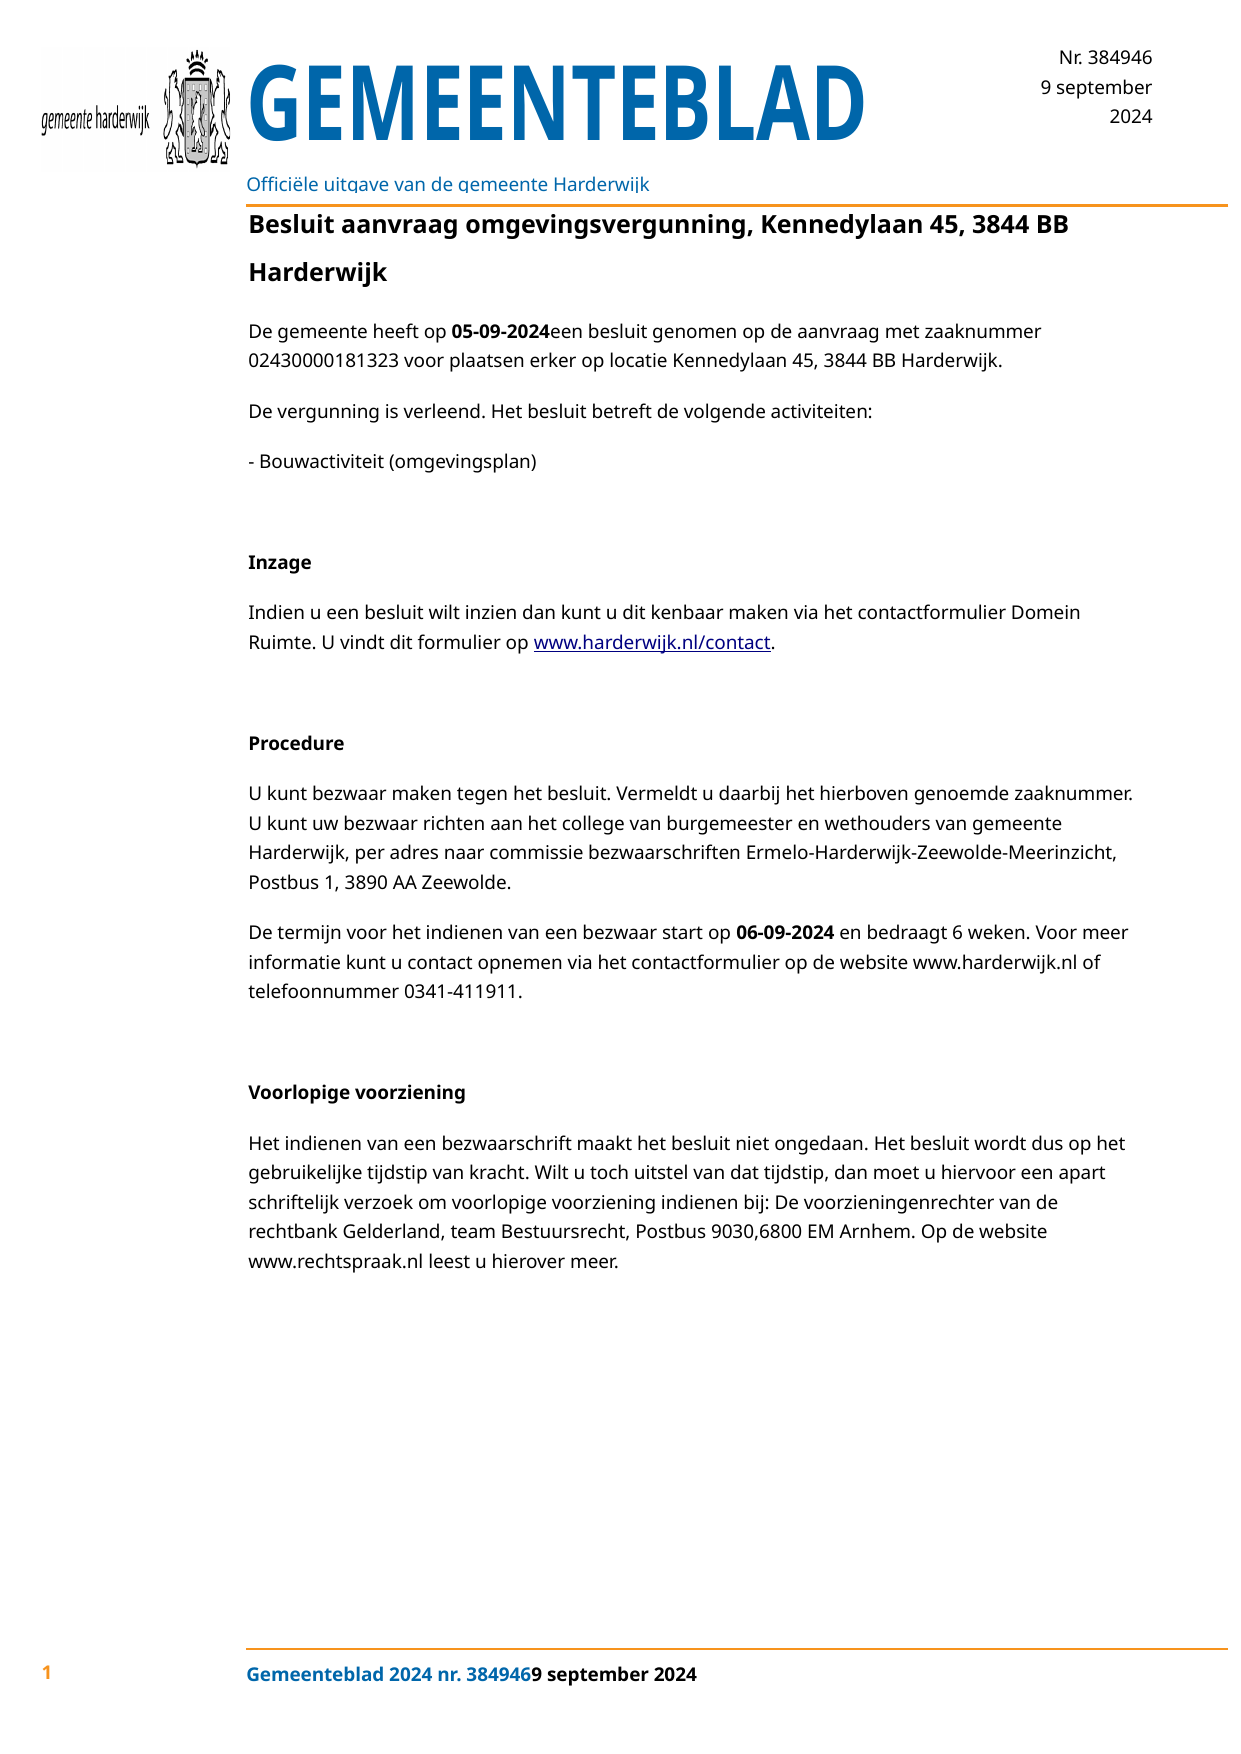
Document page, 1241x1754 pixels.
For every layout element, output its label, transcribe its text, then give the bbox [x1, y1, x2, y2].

text Voorlopige voorziening [248, 1079, 1152, 1105]
text - Bouwactiviteit (omgevingsplan) [248, 448, 1152, 474]
text Procedure [248, 730, 1152, 756]
text De vergunning is verleend. Het besluit betreft de volgende activiteiten: [248, 398, 1152, 424]
text Inzage [248, 549, 1152, 575]
text Indien u een besluit wilt inzien dan kunt u dit kenbaar maken via het contactformulier Domein Ruimte. U vindt dit formulier op www.harderwijk.nl/contact. [248, 599, 1152, 655]
picture [41, 47, 231, 172]
text U kunt bezwaar maken tegen het besluit. Vermeldt u daarbij het hierboven genoemde zaaknummer. U kunt uw bezwaar richten aan het college van burgemeester en wethouders van gemeente Harderwijk, per adres naar commissie bezwaarschriften Ermelo-Harderwijk-Zeewolde-Meerinzicht, Postbus 1, 3890 AA Zeewolde. [248, 780, 1152, 895]
text Het indienen van een bezwaarschrift maakt het besluit niet ongedaan. Het besluit wordt dus op het gebruikelijke tijdstip van kracht. Wilt u toch uitstel van dat tijdstip, dan moet u hiervoor een apart schriftelijk verzoek om voorlopige voorziening indienen bij: De voorzieningenrechter van de rechtbank Gelderland, team Bestuursrecht, Postbus 9030,6800 EM Arnhem. Op de website www.rechtspraak.nl leest u hierover meer. [248, 1130, 1152, 1274]
text Besluit aanvraag omgevingsvergunning, Kennedylaan 45, 3844 BB Harderwijk [248, 207, 1152, 288]
text De termijn voor het indienen van een bezwaar start op 06-09-2024 en bedraagt 6 weken. Voor meer informatie kunt u contact opnemen via het contactformulier op de website www.harderwijk.nl of telefoonnummer 0341-411911. [248, 919, 1152, 1004]
text De gemeente heeft op 05-09-2024een besluit genomen op de aanvraag met zaaknummer 02430000181323 voor plaatsen erker op locatie Kennedylaan 45, 3844 BB Harderwijk. [248, 318, 1152, 373]
